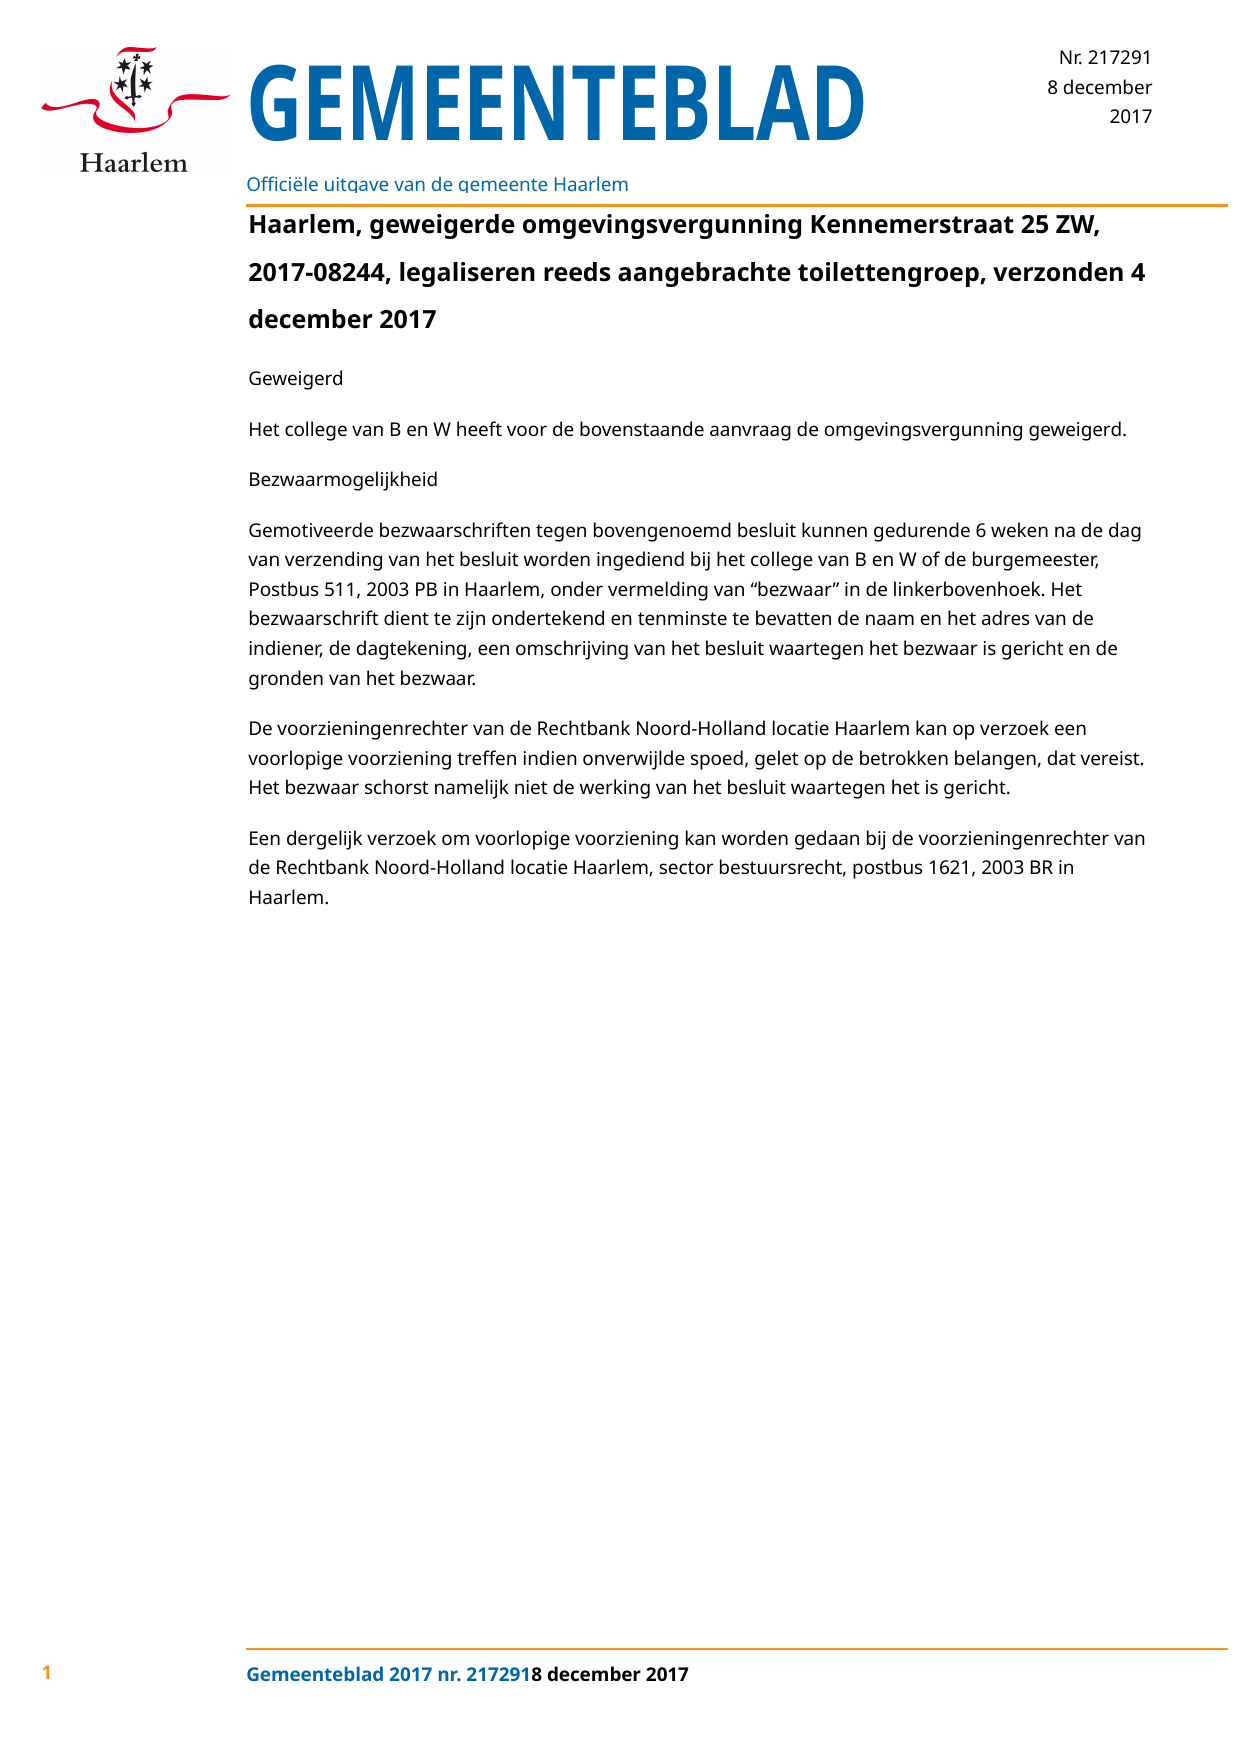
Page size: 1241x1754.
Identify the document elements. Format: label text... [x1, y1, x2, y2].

text Gemotiveerde bezwaarschriften tegen bovengenoemd besluit kunnen gedurende 6 weken na de dag van verzending van het besluit worden ingediend bij het college van B en W of de burgemeester, Postbus 511, 2003 PB in Haarlem, onder vermelding van “bezwaar” in de linkerbovenhoek. Het bezwaarschrift dient te zijn ondertekend en tenminste te bevatten de naam en het adres van de indiener, de dagtekening, een omschrijving van het besluit waartegen het bezwaar is gericht en de gronden van het bezwaar. [248, 517, 1152, 690]
text Het college van B en W heeft voor de bovenstaande aanvraag de omgevingsvergunning geweigerd. [248, 416, 1152, 442]
text Bezwaarmogelijkheid [248, 466, 1152, 492]
text Haarlem, geweigerde omgevingsvergunning Kennemerstraat 25 ZW, 2017-08244, legaliseren reeds aangebrachte toilettengroep, verzonden 4 december 2017 [248, 207, 1152, 336]
text De voorzieningenrechter van de Rechtbank Noord-Holland locatie Haarlem kan op verzoek een voorlopige voorziening treffen indien onverwijlde spoed, gelet op de betrokken belangen, dat vereist. Het bezwaar schorst namelijk niet de werking van het besluit waartegen het is gericht. [248, 715, 1152, 800]
picture [41, 47, 231, 172]
text Een dergelijk verzoek om voorlopige voorziening kan worden gedaan bij de voorzieningenrechter van de Rechtbank Noord-Holland locatie Haarlem, sector bestuursrecht, postbus 1621, 2003 BR in Haarlem. [248, 825, 1152, 909]
text Geweigerd [248, 366, 1152, 391]
